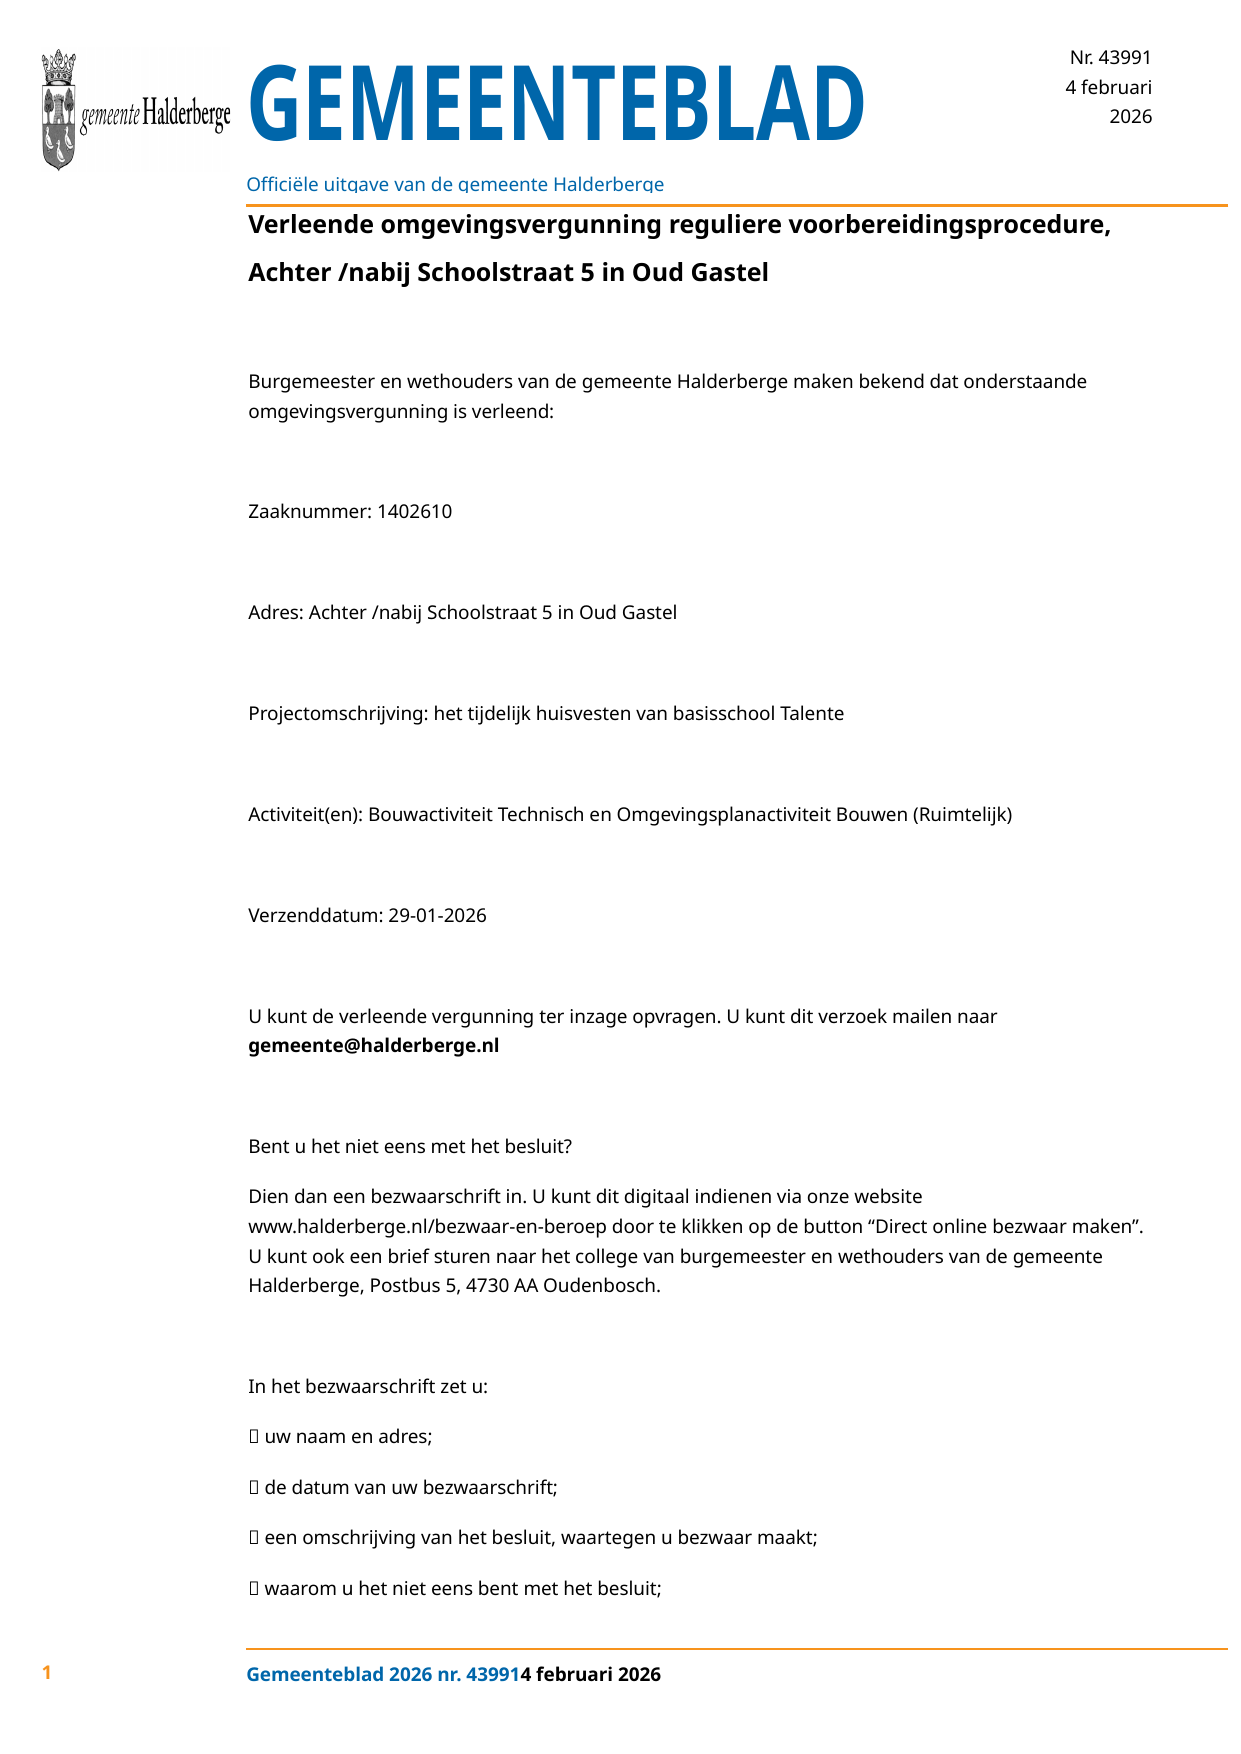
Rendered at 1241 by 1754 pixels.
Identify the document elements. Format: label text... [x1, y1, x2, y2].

text In het bezwaarschrift zet u: [248, 1373, 1152, 1399]
text  een omschrijving van het besluit, waartegen u bezwaar maakt; [248, 1524, 1152, 1550]
text Adres: Achter /nabij Schoolstraat 5 in Oud Gastel [248, 599, 1152, 625]
text Verleende omgevingsvergunning reguliere voorbereidingsprocedure, Achter /nabij Schoolstraat 5 in Oud Gastel [248, 207, 1152, 288]
text Activiteit(en): Bouwactiviteit Technisch en Omgevingsplanactiviteit Bouwen (Ruimtelijk) [248, 801, 1152, 827]
text Zaaknummer: 1402610 [248, 499, 1152, 524]
text  de datum van uw bezwaarschrift; [248, 1474, 1152, 1500]
text  waarom u het niet eens bent met het besluit; [248, 1575, 1152, 1601]
picture [41, 47, 231, 172]
text Burgemeester en wethouders van de gemeente Halderberge maken bekend dat onderstaande omgevingsvergunning is verleend: [248, 368, 1152, 424]
text Verzenddatum: 29-01-2026 [248, 902, 1152, 928]
text U kunt de verleende vergunning ter inzage opvragen. U kunt dit verzoek mailen naar gemeente@halderberge.nl [248, 1003, 1152, 1058]
text Projectomschrijving: het tijdelijk huisvesten van basisschool Talente [248, 700, 1152, 726]
text Dien dan een bezwaarschrift in. U kunt dit digitaal indienen via onze website www.halderberge.nl/bezwaar-en-beroep door te klikken op de button “Direct online bezwaar maken”. U kunt ook een brief sturen naar het college van burgemeester en wethouders van de gemeente Halderberge, Postbus 5, 4730 AA Oudenbosch. [248, 1184, 1152, 1298]
text Bent u het niet eens met het besluit? [248, 1133, 1152, 1159]
text  uw naam en adres; [248, 1424, 1152, 1449]
